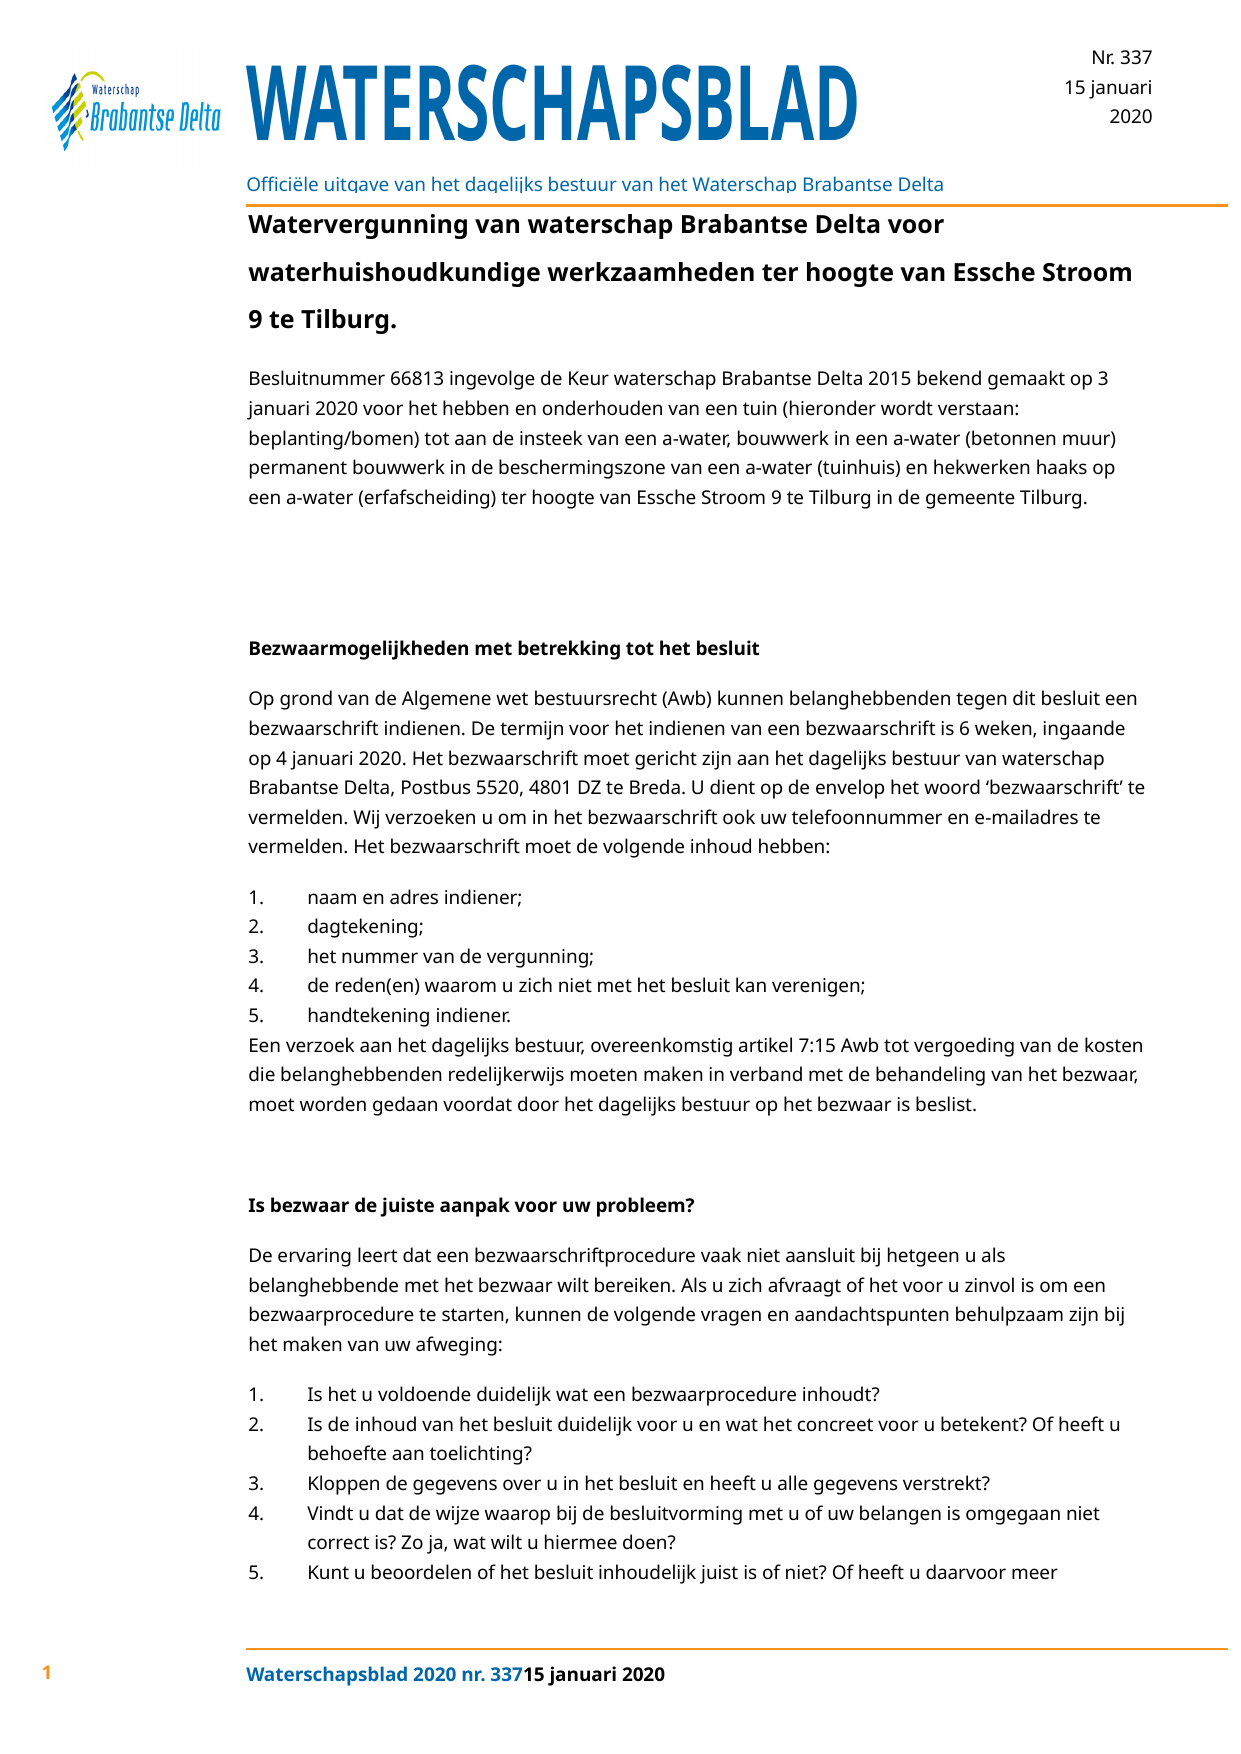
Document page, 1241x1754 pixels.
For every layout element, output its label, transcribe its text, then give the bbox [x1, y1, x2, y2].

list handtekening indiener. [248, 1002, 1152, 1028]
list naam en adres indiener; [248, 884, 1152, 909]
list het nummer van de vergunning; [248, 943, 1152, 969]
list Vindt u dat de wijze waarop bij de besluitvorming met u of uw belangen is omgegaan niet correct is? Zo ja, wat wilt u hiermee doen? [248, 1500, 1152, 1555]
list dagtekening; [248, 913, 1152, 939]
picture [41, 47, 231, 172]
list Kunt u beoordelen of het besluit inhoudelijk juist is of niet? Of heeft u daarvoor meer [248, 1559, 1152, 1584]
list Kloppen de gegevens over u in het besluit en heeft u alle gegevens verstrekt? [248, 1470, 1152, 1496]
text Besluitnummer 66813 ingevolge de Keur waterschap Brabantse Delta 2015 bekend gemaakt op 3 januari 2020 voor het hebben en onderhouden van een tuin (hieronder wordt verstaan: beplanting/bomen) tot aan de insteek van een a-water, bouwwerk in een a-water (betonnen muur) permanent bouwwerk in de beschermingszone van een a-water (tuinhuis) en hekwerken haaks op een a-water (erfafscheiding) ter hoogte van Essche Stroom 9 te Tilburg in de gemeente Tilburg. [248, 366, 1152, 509]
text Watervergunning van waterschap Brabantse Delta voor waterhuishoudkundige werkzaamheden ter hoogte van Essche Stroom 9 te Tilburg. [248, 207, 1152, 336]
text De ervaring leert dat een bezwaarschriftprocedure vaak niet aansluit bij hetgeen u als belanghebbende met het bezwaar wilt bereiken. Als u zich afvraagt of het voor u zinvol is om een bezwaarprocedure te starten, kunnen de volgende vragen en aandachtspunten behulpzaam zijn bij het maken van uw afweging: [248, 1242, 1152, 1357]
text Bezwaarmogelijkheden met betrekking tot het besluit [248, 635, 1152, 661]
list Is het u voldoende duidelijk wat een bezwaarprocedure inhoudt? [248, 1381, 1152, 1407]
text Op grond van de Algemene wet bestuursrecht (Awb) kunnen belanghebbenden tegen dit besluit een bezwaarschrift indienen. De termijn voor het indienen van een bezwaarschrift is 6 weken, ingaande op 4 januari 2020. Het bezwaarschrift moet gericht zijn aan het dagelijks bestuur van waterschap Brabantse Delta, Postbus 5520, 4801 DZ te Breda. U dient op de envelop het woord ‘bezwaarschrift’ te vermelden. Wij verzoeken u om in het bezwaarschrift ook uw telefoonnummer en e‑mailadres te vermelden. Het bezwaarschrift moet de volgende inhoud hebben: [248, 686, 1152, 859]
text Is bezwaar de juiste aanpak voor uw probleem? [248, 1192, 1152, 1217]
text Een verzoek aan het dagelijks bestuur, overeenkomstig artikel 7:15 Awb tot vergoeding van de kosten die belanghebbenden redelijkerwijs moeten maken in verband met de behandeling van het bezwaar, moet worden gedaan voordat door het dagelijks bestuur op het bezwaar is beslist. [248, 1032, 1152, 1117]
list de reden(en) waarom u zich niet met het besluit kan verenigen; [248, 973, 1152, 998]
list Is de inhoud van het besluit duidelijk voor u en wat het concreet voor u betekent? Of heeft u behoefte aan toelichting? [248, 1411, 1152, 1466]
